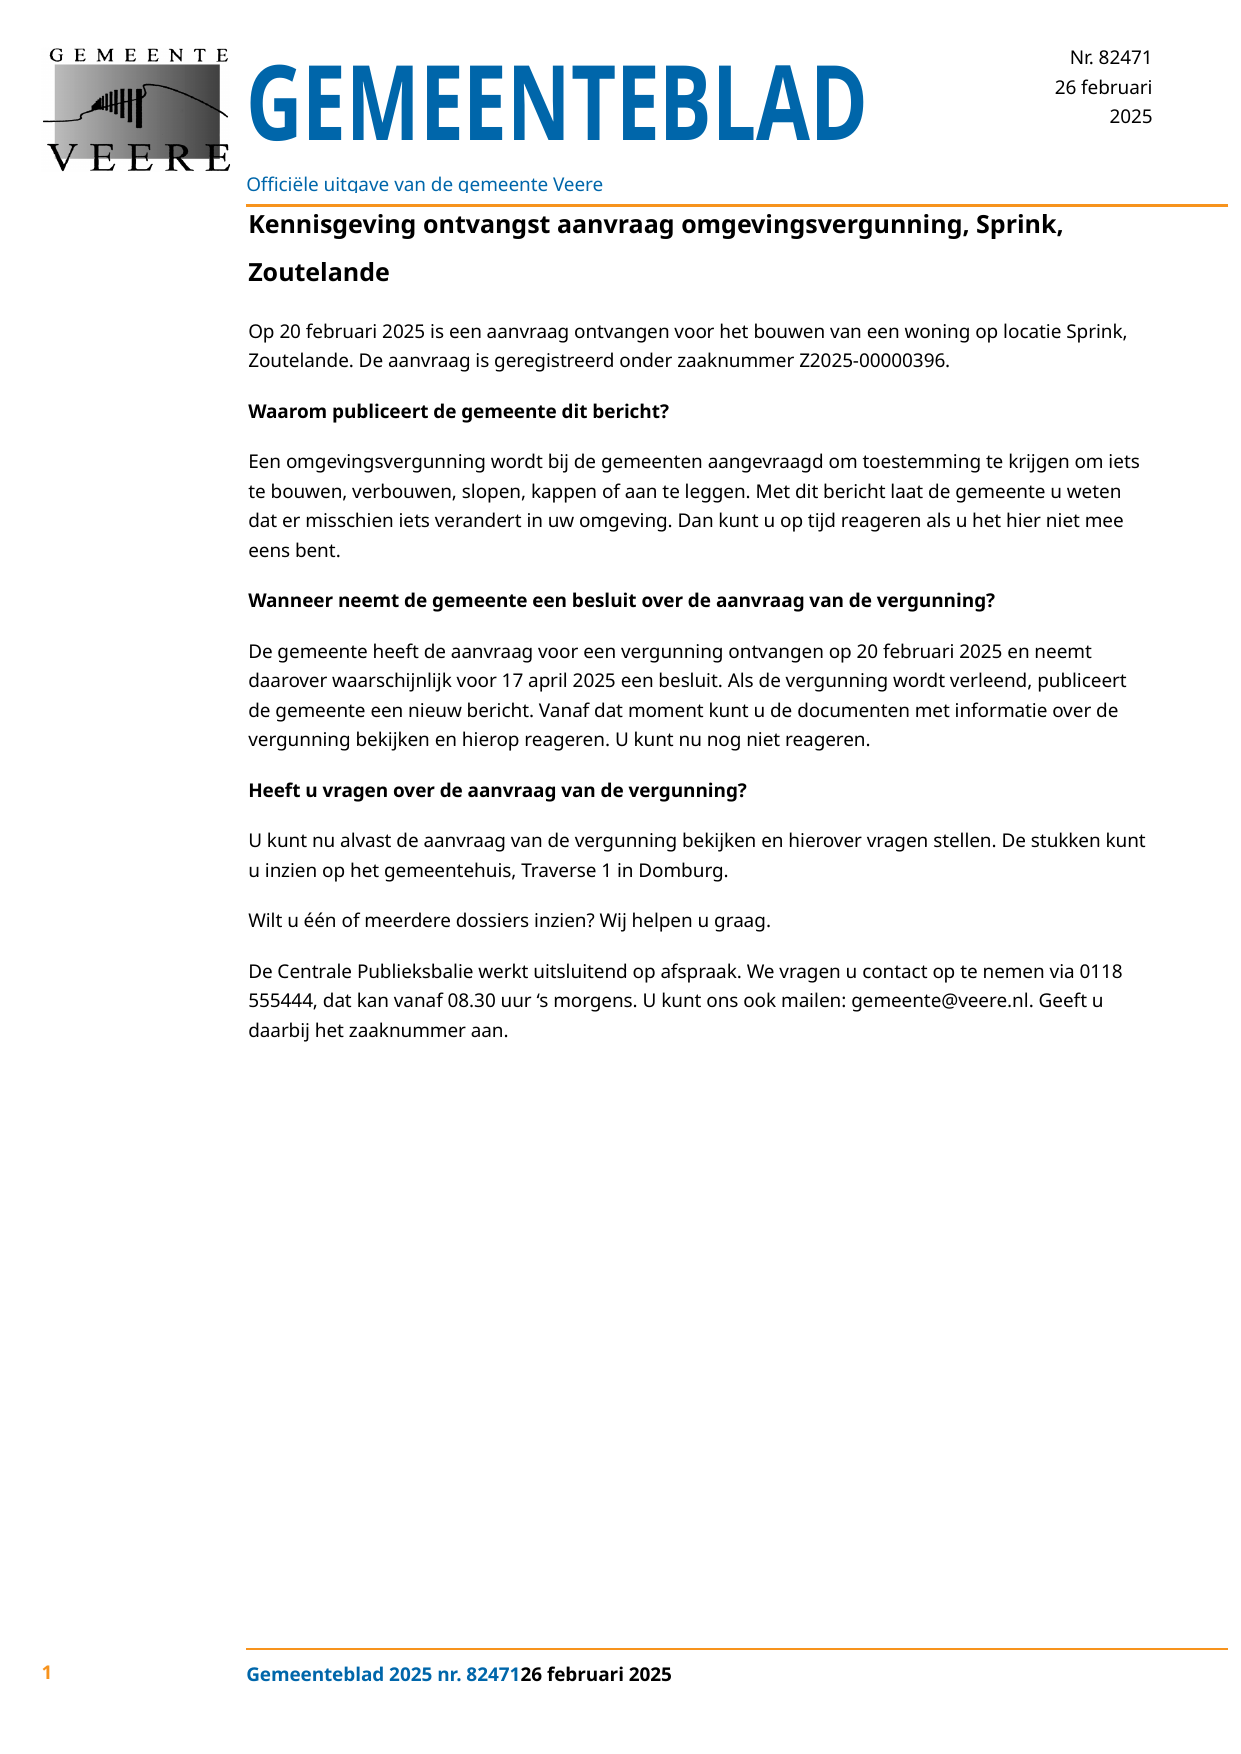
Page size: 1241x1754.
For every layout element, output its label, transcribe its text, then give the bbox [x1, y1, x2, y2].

text Waarom publiceert de gemeente dit bericht? [248, 398, 1152, 424]
text Een omgevingsvergunning wordt bij de gemeenten aangevraagd om toestemming te krijgen om iets te bouwen, verbouwen, slopen, kappen of aan te leggen. Met dit bericht laat de gemeente u weten dat er misschien iets verandert in uw omgeving. Dan kunt u op tijd reageren als u het hier niet mee eens bent. [248, 448, 1152, 563]
picture [41, 47, 231, 172]
text Wilt u één of meerdere dossiers inzien? Wij helpen u graag. [248, 907, 1152, 933]
text Heeft u vragen over de aanvraag van de vergunning? [248, 777, 1152, 803]
text Op 20 februari 2025 is een aanvraag ontvangen voor het bouwen van een woning op locatie Sprink, Zoutelande. De aanvraag is geregistreerd onder zaaknummer Z2025-00000396. [248, 318, 1152, 373]
text U kunt nu alvast de aanvraag van de vergunning bekijken en hierover vragen stellen. De stukken kunt u inzien op het gemeentehuis, Traverse 1 in Domburg. [248, 827, 1152, 883]
text Wanneer neemt de gemeente een besluit over de aanvraag van de vergunning? [248, 587, 1152, 613]
text Kennisgeving ontvangst aanvraag omgevingsvergunning, Sprink, Zoutelande [248, 207, 1152, 288]
text De gemeente heeft de aanvraag voor een vergunning ontvangen op 20 februari 2025 en neemt daarover waarschijnlijk voor 17 april 2025 een besluit. Als de vergunning wordt verleend, publiceert de gemeente een nieuw bericht. Vanaf dat moment kunt u de documenten met informatie over de vergunning bekijken en hierop reageren. U kunt nu nog niet reageren. [248, 638, 1152, 752]
text De Centrale Publieksbalie werkt uitsluitend op afspraak. We vragen u contact op te nemen via 0118 555444, dat kan vanaf 08.30 uur ‘s morgens. U kunt ons ook mailen: gemeente@veere.nl. Geeft u daarbij het zaaknummer aan. [248, 958, 1152, 1043]
